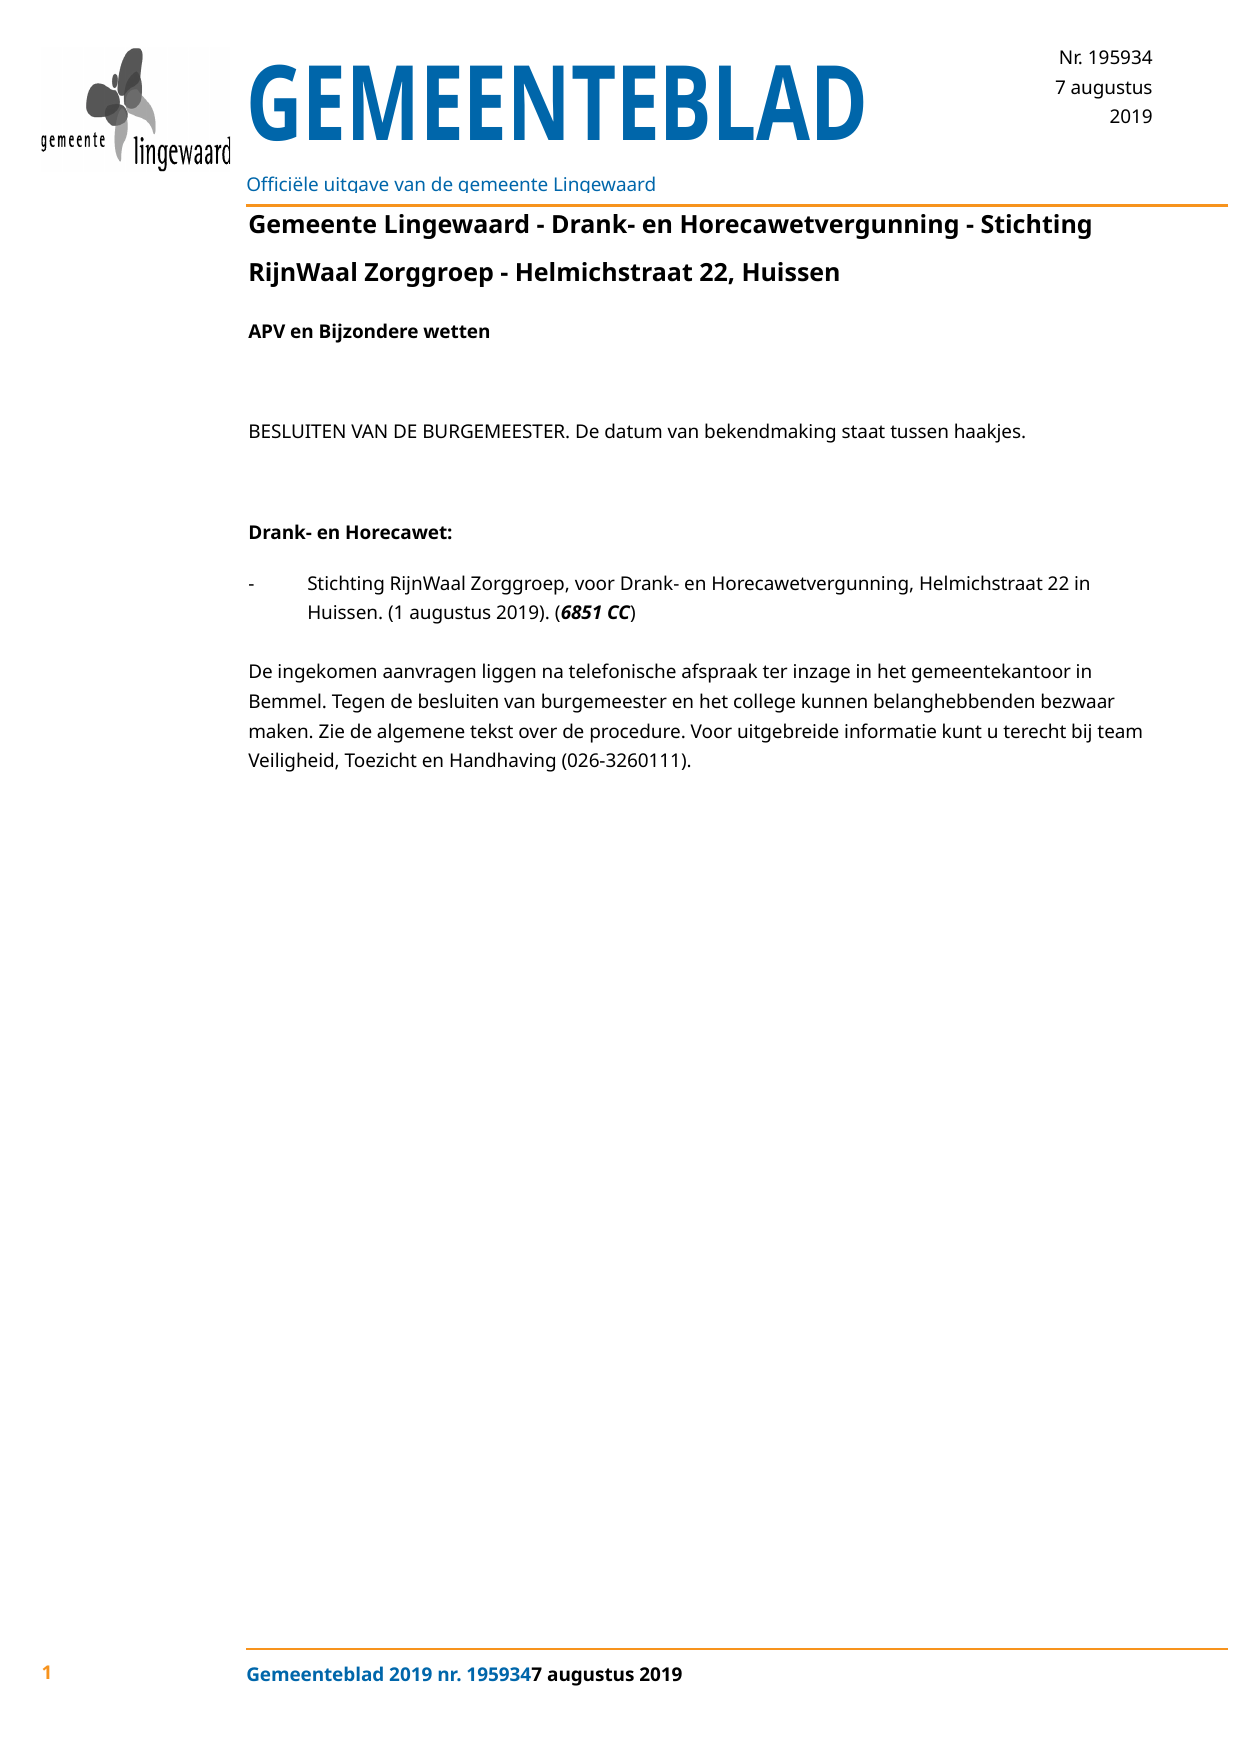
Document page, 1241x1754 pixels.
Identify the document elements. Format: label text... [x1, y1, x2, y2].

picture [41, 47, 231, 172]
list Stichting RijnWaal Zorggroep, voor Drank- en Horecawetvergunning, Helmichstraat 22 in Huissen. (1 augustus 2019). (6851 CC) [248, 570, 1152, 625]
text APV en Bijzondere wetten [248, 318, 1152, 344]
text Gemeente Lingewaard - Drank- en Horecawetvergunning - Stichting RijnWaal Zorggroep - Helmichstraat 22, Huissen [248, 207, 1152, 288]
text Drank- en Horecawet: [248, 519, 1152, 545]
text BESLUITEN VAN DE BURGEMEESTER. De datum van bekendmaking staat tussen haakjes. [248, 419, 1152, 444]
text De ingekomen aanvragen liggen na telefonische afspraak ter inzage in het gemeentekantoor in Bemmel. Tegen de besluiten van burgemeester en het college kunnen belanghebbenden bezwaar maken. Zie de algemene tekst over de procedure. Voor uitgebreide informatie kunt u terecht bij team Veiligheid, Toezicht en Handhaving (026-3260111). [248, 659, 1152, 773]
